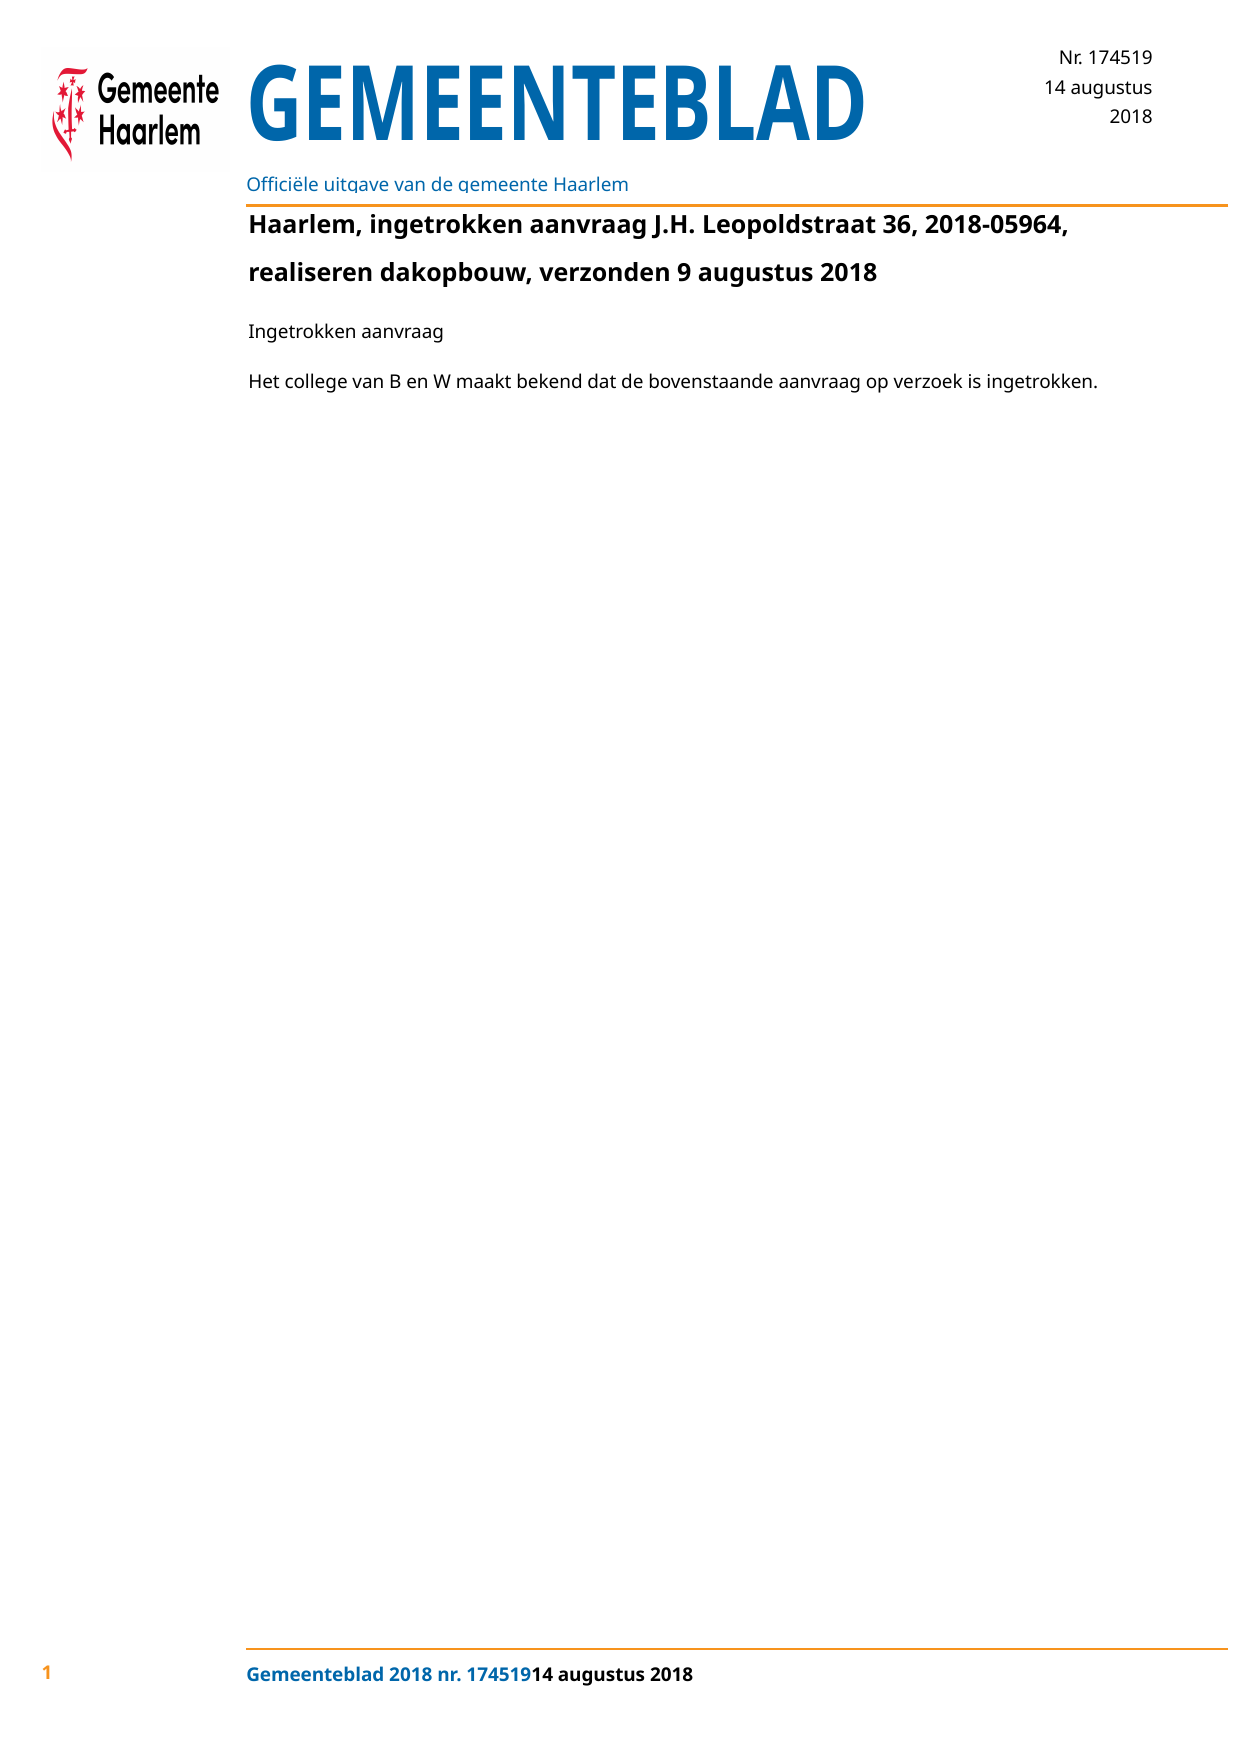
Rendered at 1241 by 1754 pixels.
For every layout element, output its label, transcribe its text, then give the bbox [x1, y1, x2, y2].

picture [41, 47, 231, 172]
text Haarlem, ingetrokken aanvraag J.H. Leopoldstraat 36, 2018-05964, realiseren dakopbouw, verzonden 9 augustus 2018 [248, 207, 1152, 288]
text Ingetrokken aanvraag [248, 318, 1152, 344]
text Het college van B en W maakt bekend dat de bovenstaande aanvraag op verzoek is ingetrokken. [248, 368, 1152, 394]
